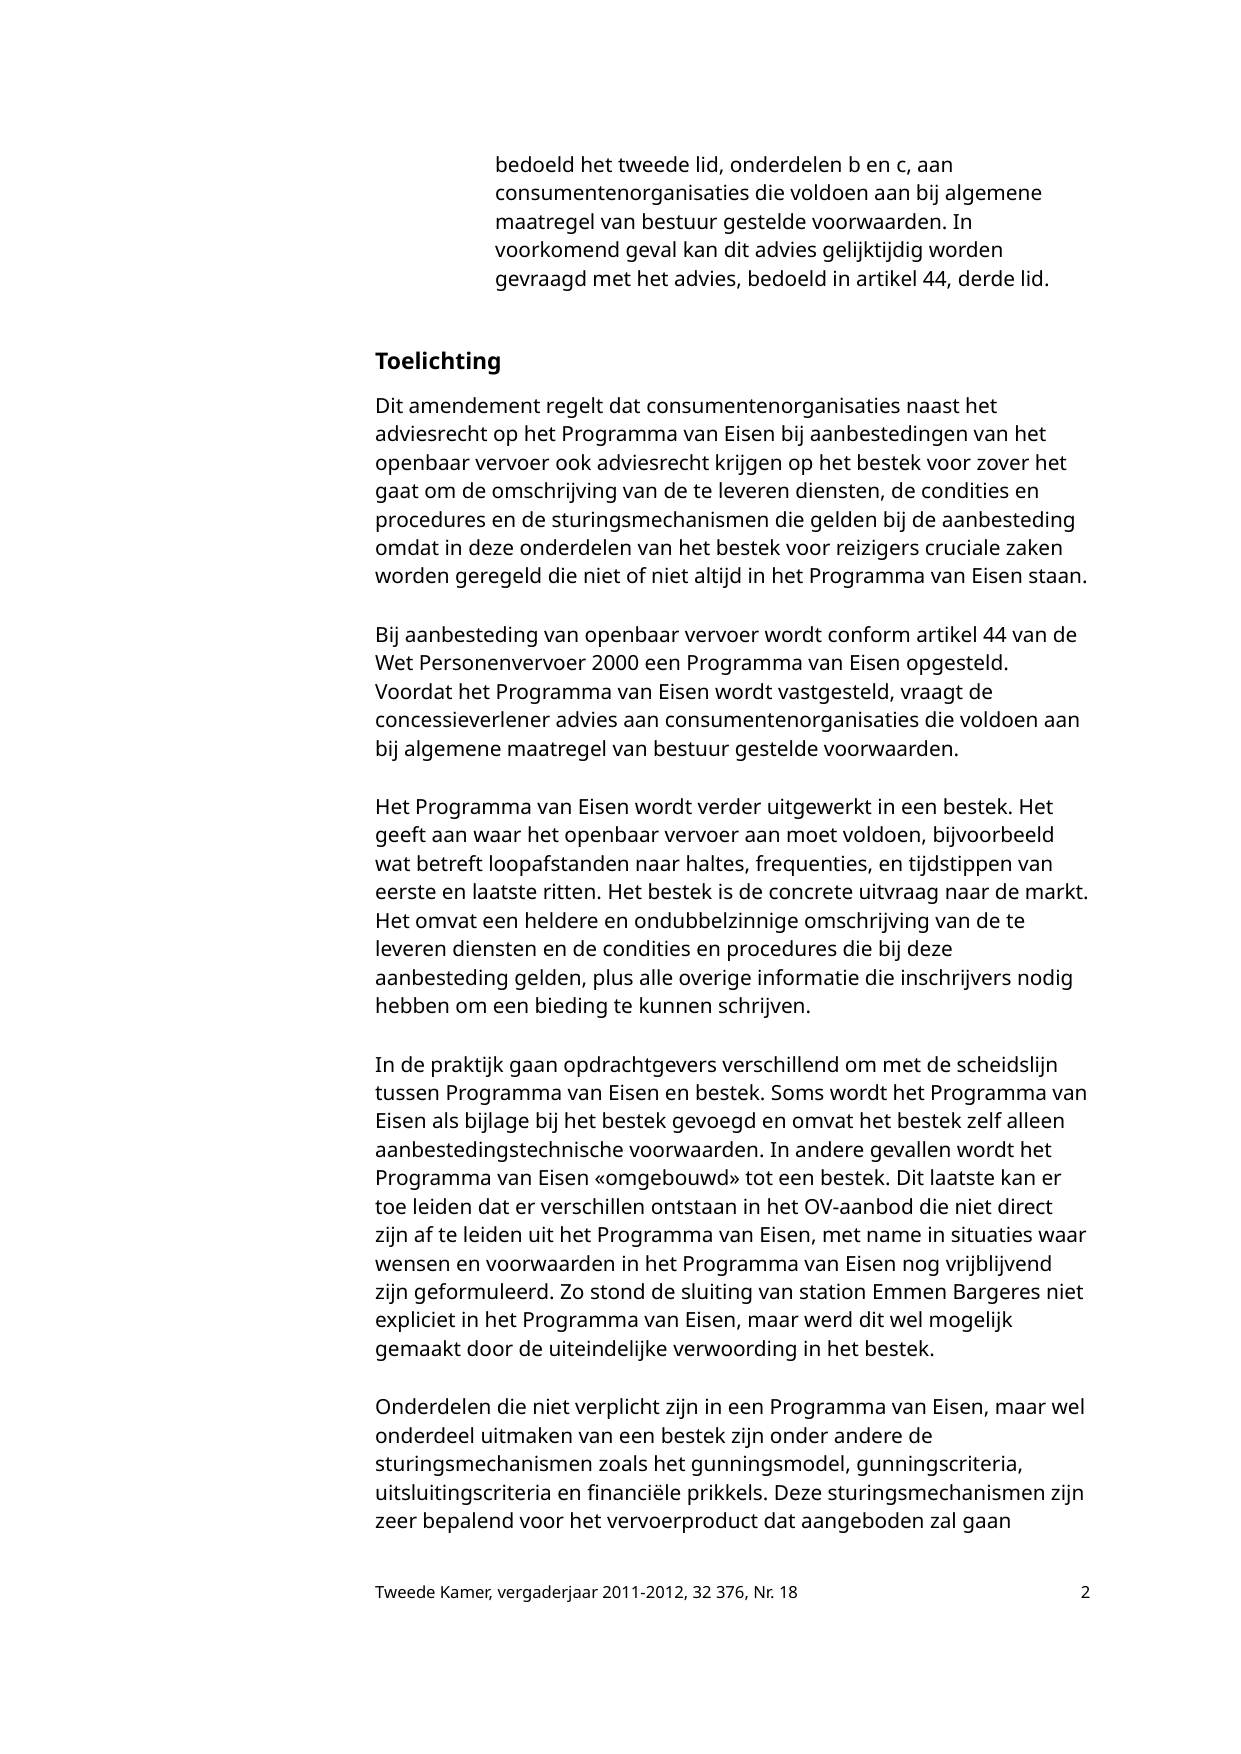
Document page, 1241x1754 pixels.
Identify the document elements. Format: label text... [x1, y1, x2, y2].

text Het Programma van Eisen wordt verder uitgewerkt in een bestek. Het geeft aan waar het openbaar vervoer aan moet voldoen, bijvoorbeeld wat betreft loopafstanden naar haltes, frequenties, en tijdstippen van eerste en laatste ritten. Het bestek is de concrete uitvraag naar de markt. Het omvat een heldere en ondubbelzinnige omschrijving van de te leveren diensten en de condities en procedures die bij deze aanbesteding gelden, plus alle overige informatie die inschrijvers nodig hebben om een bieding te kunnen schrijven. [375, 792, 1090, 1020]
text Dit amendement regelt dat consumentenorganisaties naast het adviesrecht op het Programma van Eisen bij aanbestedingen van het openbaar vervoer ook adviesrecht krijgen op het bestek voor zover het gaat om de omschrijving van de te leveren diensten, de condities en procedures en de sturingsmechanismen die gelden bij de aanbesteding omdat in deze onderdelen van het bestek voor reizigers cruciale zaken worden geregeld die niet of niet altijd in het Programma van Eisen staan. [375, 391, 1090, 590]
text In de praktijk gaan opdrachtgevers verschillend om met de scheidslijn tussen Programma van Eisen en bestek. Soms wordt het Programma van Eisen als bijlage bij het bestek gevoegd en omvat het bestek zelf alleen aanbestedingstechnische voorwaarden. In andere gevallen wordt het Programma van Eisen «omgebouwd» tot een bestek. Dit laatste kan er toe leiden dat er verschillen ontstaan in het OV-aanbod die niet direct zijn af te leiden uit het Programma van Eisen, met name in situaties waar wensen en voorwaarden in het Programma van Eisen nog vrijblijvend zijn geformuleerd. Zo stond de sluiting van station Emmen Bargeres niet expliciet in het Programma van Eisen, maar werd dit wel mogelijk gemaakt door de uiteindelijke verwoording in het bestek. [375, 1050, 1090, 1362]
text Onderdelen die niet verplicht zijn in een Programma van Eisen, maar wel onderdeel uitmaken van een bestek zijn onder andere de sturingsmechanismen zoals het gunningsmodel, gunningscriteria, uitsluitingscriteria en financiële prikkels. Deze sturingsmechanismen zijn zeer bepalend voor het vervoerproduct dat aangeboden zal gaan [375, 1392, 1090, 1535]
list bedoeld het tweede lid, onderdelen b en c, aan consumentenorganisaties die voldoen aan bij algemene maatregel van bestuur gestelde voorwaarden. In voorkomend geval kan dit advies gelijktijdig worden gevraagd met het advies, bedoeld in artikel 44, derde lid. [420, 150, 1090, 292]
subtitle Toelichting [375, 345, 1090, 376]
text Bij aanbesteding van openbaar vervoer wordt conform artikel 44 van de Wet Personenvervoer 2000 een Programma van Eisen opgesteld. Voordat het Programma van Eisen wordt vastgesteld, vraagt de concessieverlener advies aan consumentenorganisaties die voldoen aan bij algemene maatregel van bestuur gestelde voorwaarden. [375, 620, 1090, 762]
